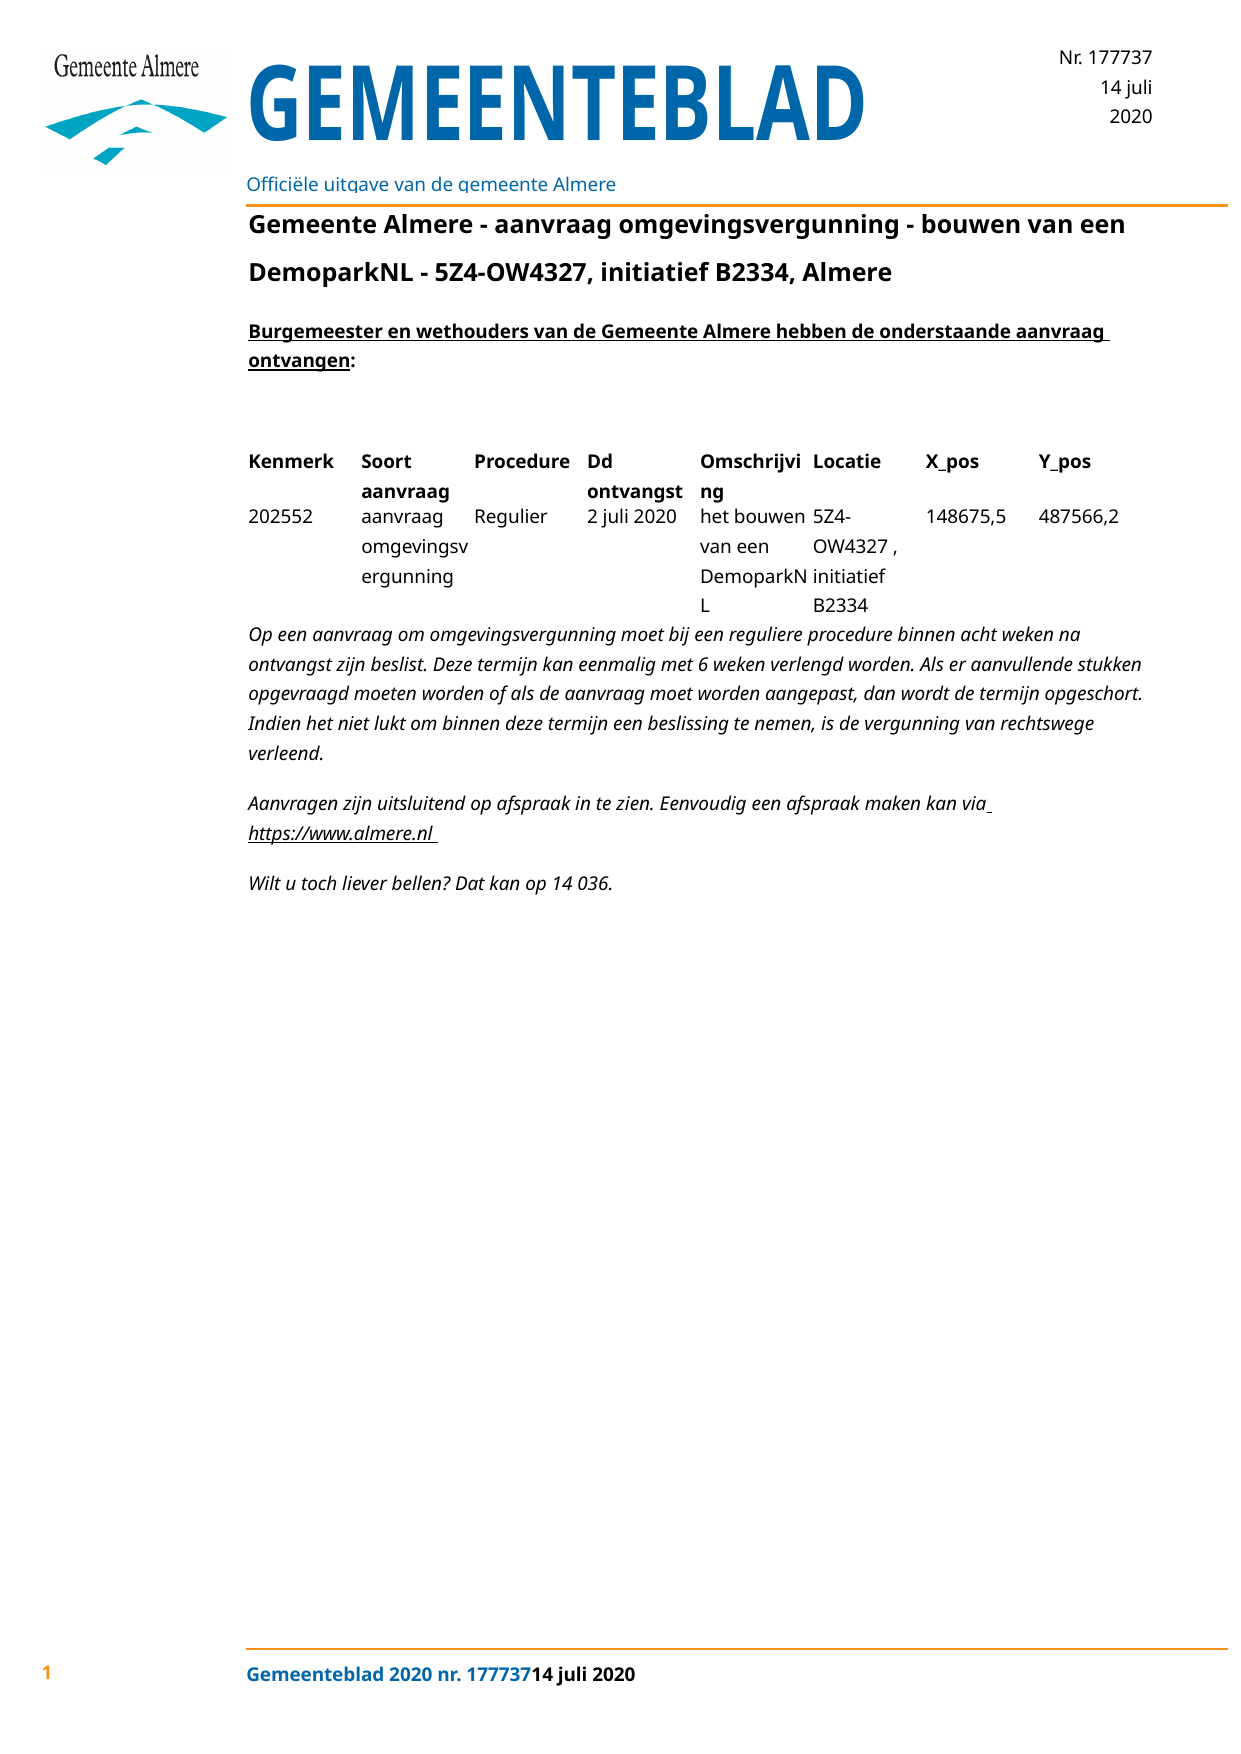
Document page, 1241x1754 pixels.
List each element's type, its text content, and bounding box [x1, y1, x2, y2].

text Wilt u toch liever bellen? Dat kan op 14 036. [248, 870, 1152, 896]
text Aanvragen zijn uitsluitend op afspraak in te zien. Eenvoudig een afspraak maken kan via https://www.almere.nl [248, 790, 1152, 846]
table_cell 487566,2 [1039, 504, 1152, 618]
text Op een aanvraag om omgevingsvergunning moet bij een reguliere procedure binnen acht weken na ontvangst zijn beslist. Deze termijn kan eenmalig met 6 weken verlengd worden. Als er aanvullende stukken opgevraagd moeten worden of als de aanvraag moet worden aangepast, dan wordt de termijn opgeschort. Indien het niet lukt om binnen deze termijn een beslissing te nemen, is de vergunning van rechtswege verleend. [248, 621, 1152, 766]
table_cell het bouwen van een DemoparkNL [700, 504, 813, 618]
table_header Kenmerk [248, 449, 361, 504]
text Gemeente Almere - aanvraag omgevingsvergunning - bouwen van een DemoparkNL - 5Z4-OW4327, initiatief B2334, Almere [248, 207, 1152, 288]
text Burgemeester en wethouders van de Gemeente Almere hebben de onderstaande aanvraag ontvangen: [248, 318, 1152, 373]
table_header X_pos [926, 449, 1038, 504]
table_cell aanvraag omgevingsvergunning [361, 504, 474, 618]
table_header Procedure [474, 449, 587, 504]
table_header Soort aanvraag [361, 449, 474, 504]
table_cell 2 juli 2020 [587, 504, 700, 618]
table_header Locatie [813, 449, 926, 504]
table_header Omschrijving [700, 449, 813, 504]
table_header Dd ontvangst [587, 449, 700, 504]
table_cell 202552 [248, 504, 361, 618]
table_cell 148675,5 [926, 504, 1038, 618]
table_cell Regulier [474, 504, 587, 618]
table_cell 5Z4-OW4327 , initiatief B2334 [813, 504, 926, 618]
table_header Y_pos [1039, 449, 1152, 504]
picture [41, 47, 231, 172]
